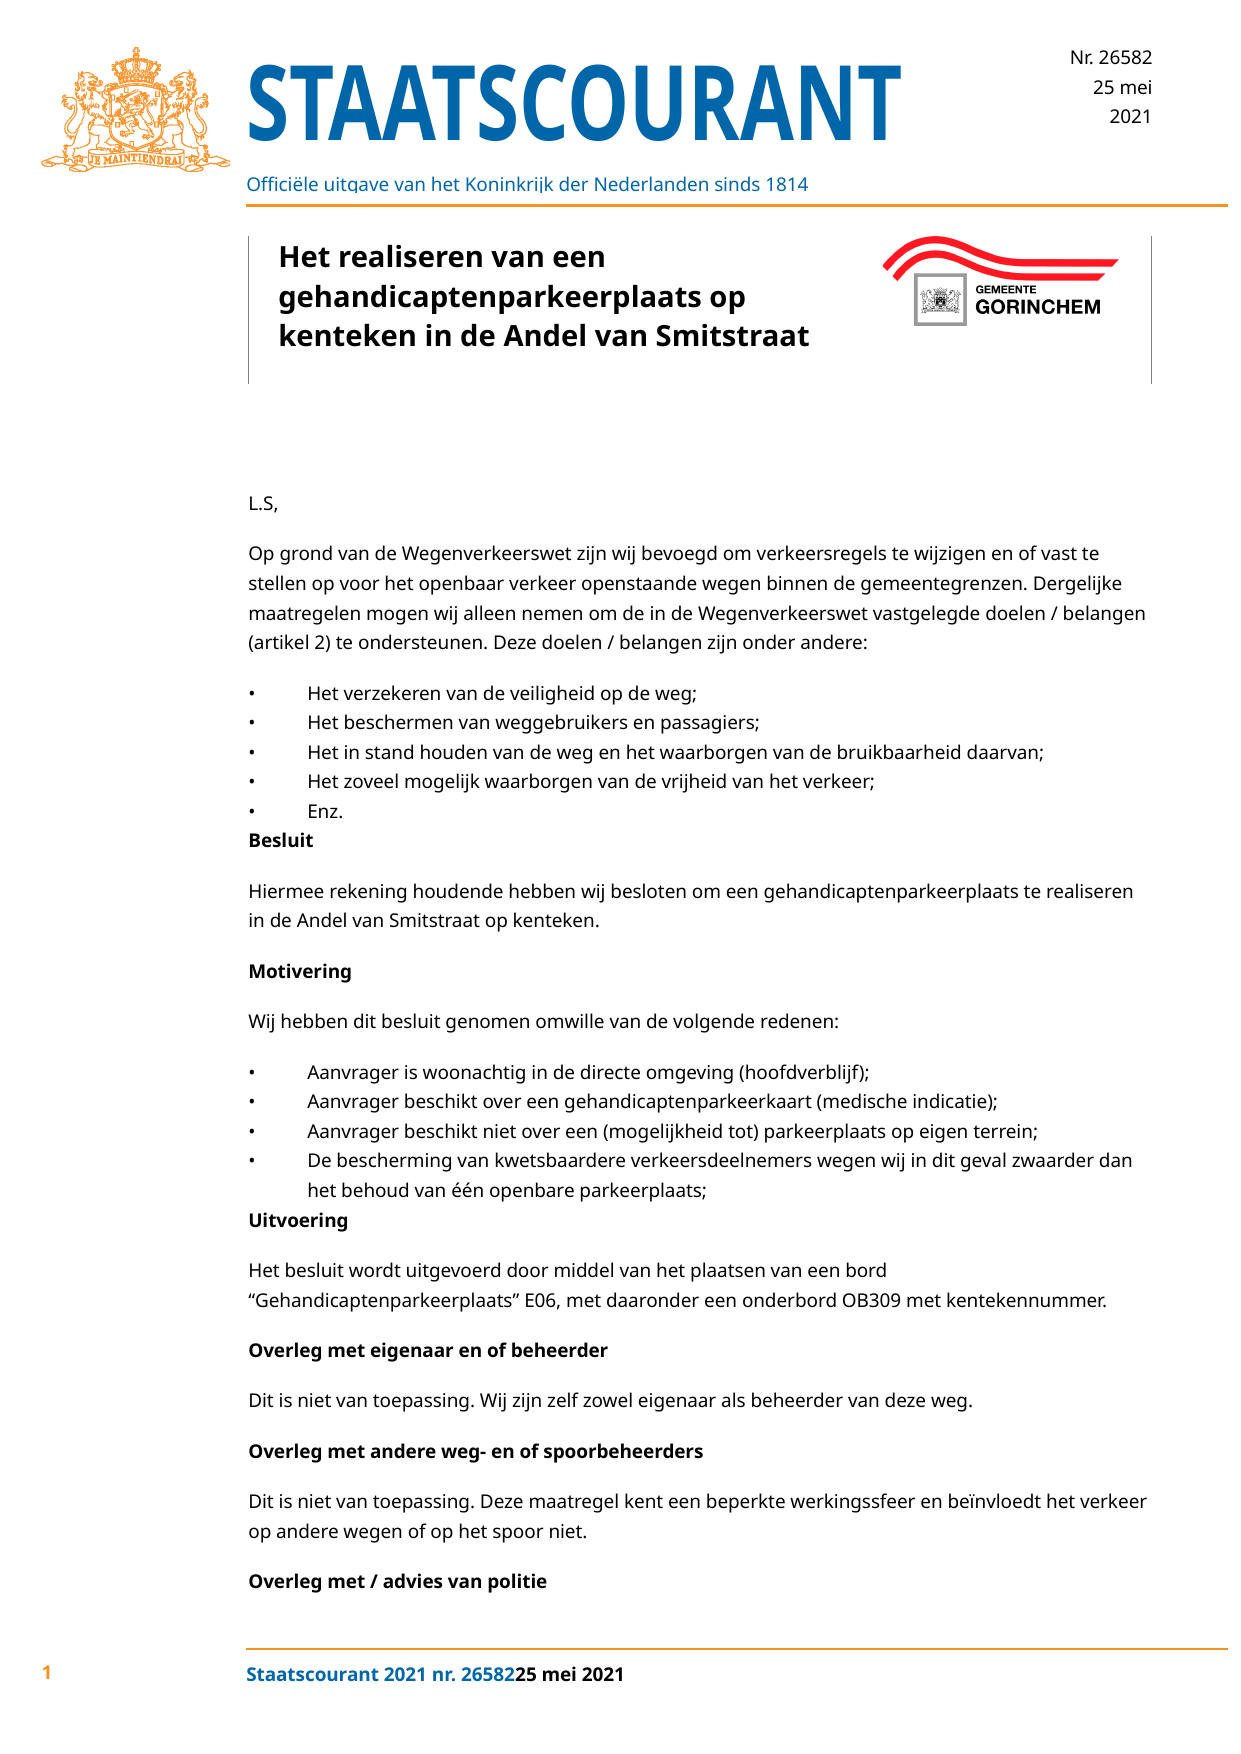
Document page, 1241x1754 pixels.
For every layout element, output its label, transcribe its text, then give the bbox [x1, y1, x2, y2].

text Uitvoering [248, 1207, 1152, 1232]
table_header Het realiseren van een gehandicaptenparkeerplaats op kenteken in de Andel van Smitstraat [249, 236, 850, 384]
text Hiermee rekening houdende hebben wij besloten om een gehandicaptenparkeerplaats te realiseren in de Andel van Smitstraat op kenteken. [248, 878, 1152, 933]
text Overleg met andere weg- en of spoorbeheerders [248, 1438, 1152, 1464]
text Op grond van de Wegenverkeerswet zijn wij bevoegd om verkeersregels te wijzigen en of vast te stellen op voor het openbaar verkeer openstaande wegen binnen de gemeentegrenzen. Dergelijke maatregelen mogen wij alleen nemen om de in de Wegenverkeerswet vastgelegde doelen / belangen (artikel 2) te ondersteunen. Deze doelen / belangen zijn onder andere: [248, 541, 1152, 655]
table_header [850, 236, 1151, 384]
list Aanvrager beschikt niet over een (mogelijkheid tot) parkeerplaats op eigen terrein; [248, 1118, 1152, 1144]
text Dit is niet van toepassing. Wij zijn zelf zowel eigenaar als beheerder van deze weg. [248, 1388, 1152, 1413]
text Overleg met eigenaar en of beheerder [248, 1337, 1152, 1363]
list Het beschermen van weggebruikers en passagiers; [248, 709, 1152, 735]
list Het in stand houden van de weg en het waarborgen van de bruikbaarheid daarvan; [248, 739, 1152, 764]
list Het zoveel mogelijk waarborgen van de vrijheid van het verkeer; [248, 768, 1152, 794]
list Aanvrager is woonachtig in de directe omgeving (hoofdverblijf); [248, 1059, 1152, 1084]
text Motivering [248, 958, 1152, 984]
text Wij hebben dit besluit genomen omwille van de volgende redenen: [248, 1008, 1152, 1034]
list Enz. [248, 798, 1152, 824]
text Overleg met / advies van politie [248, 1568, 1152, 1594]
text Het besluit wordt uitgevoerd door middel van het plaatsen van een bord “Gehandicaptenparkeerplaats” E06, met daaronder een onderbord OB309 met kentekennummer. [248, 1257, 1152, 1312]
text L.S, [248, 490, 1152, 516]
picture [41, 47, 231, 172]
text Dit is niet van toepassing. Deze maatregel kent een beperkte werkingssfeer en beïnvloedt het verkeer op andere wegen of op het spoor niet. [248, 1488, 1152, 1544]
list Het verzekeren van de veiligheid op de weg; [248, 680, 1152, 705]
picture [882, 236, 1119, 326]
text Besluit [248, 828, 1152, 853]
list De bescherming van kwetsbaardere verkeersdeelnemers wegen wij in dit geval zwaarder dan het behoud van één openbare parkeerplaats; [248, 1148, 1152, 1203]
list Aanvrager beschikt over een gehandicaptenparkeerkaart (medische indicatie); [248, 1088, 1152, 1114]
